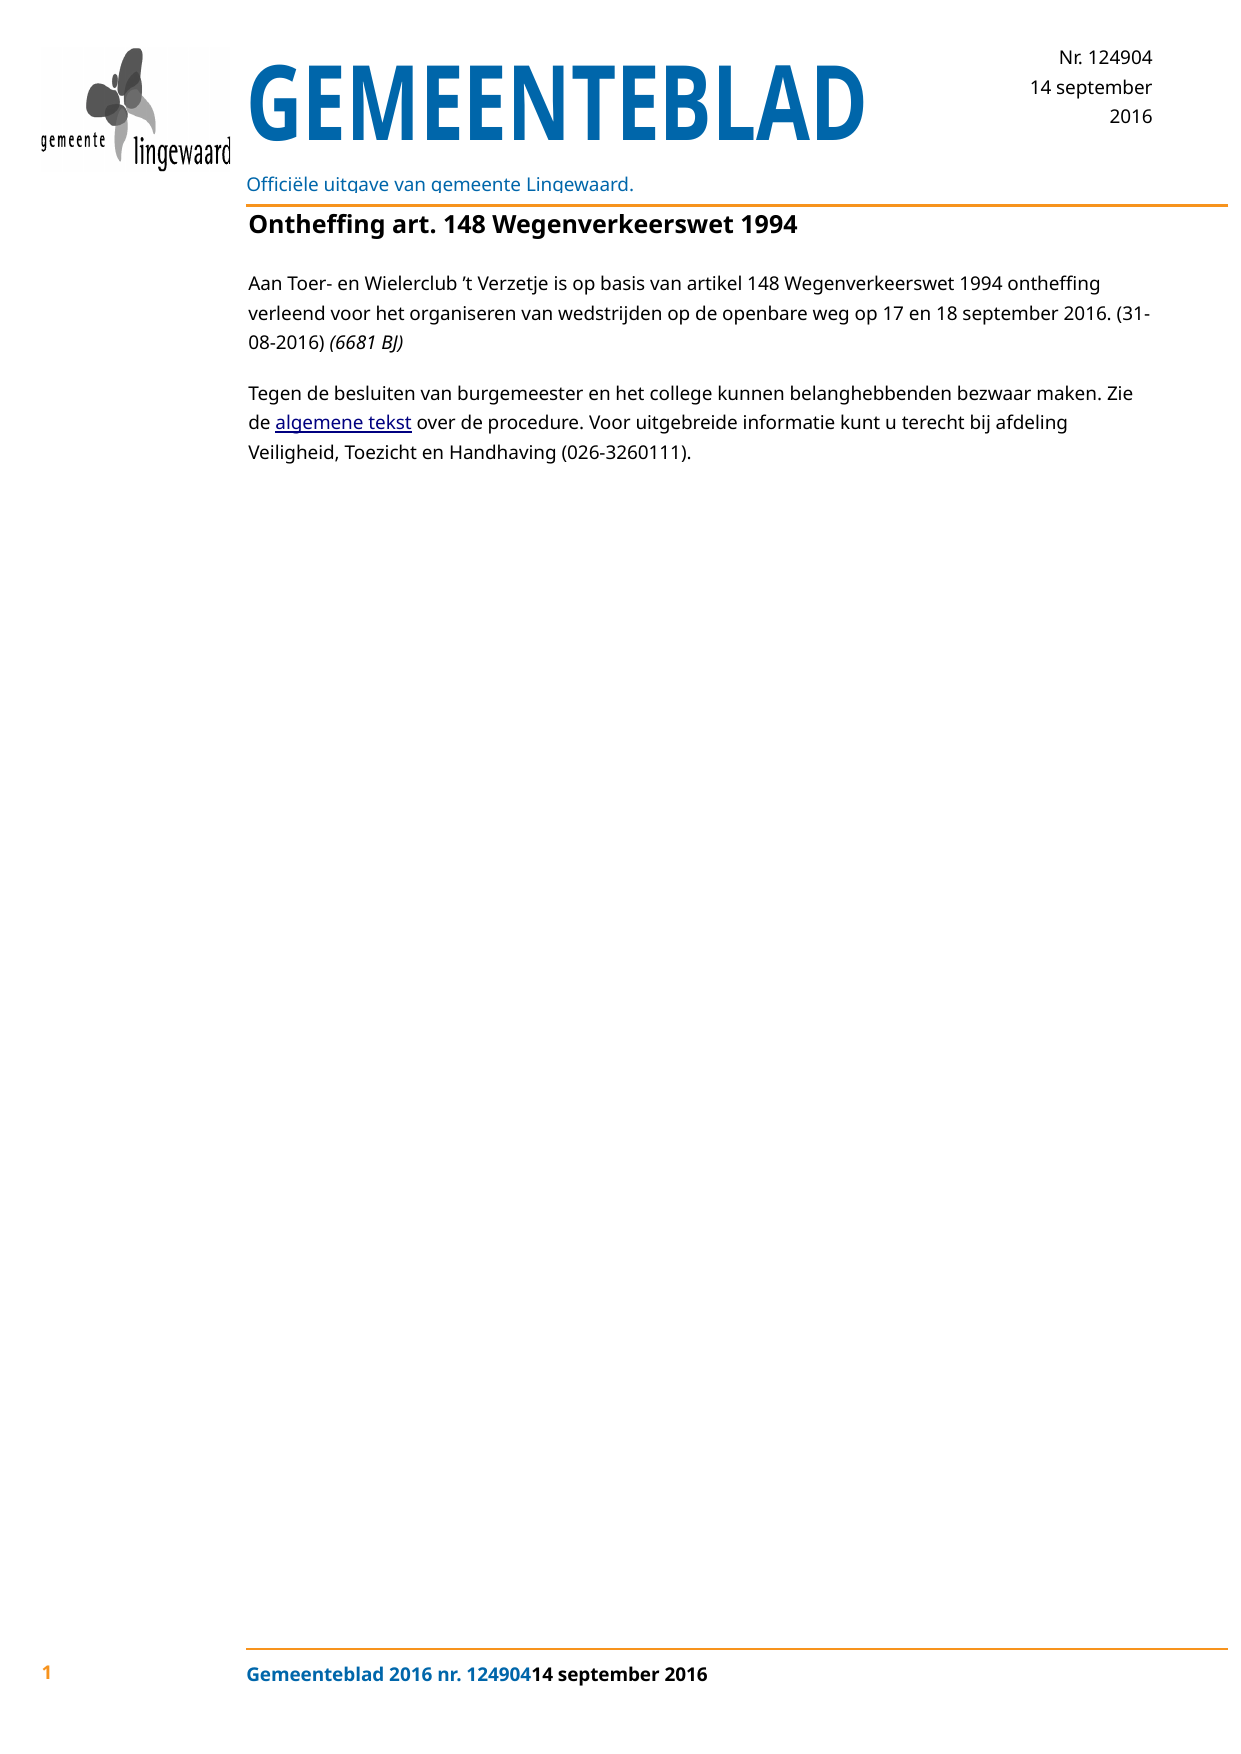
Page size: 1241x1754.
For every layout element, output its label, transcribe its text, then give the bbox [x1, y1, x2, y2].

text Tegen de besluiten van burgemeester en het college kunnen belanghebbenden bezwaar maken. Zie de algemene tekst over de procedure. Voor uitgebreide informatie kunt u terecht bij afdeling Veiligheid, Toezicht en Handhaving (026-3260111). [248, 380, 1152, 465]
picture [41, 47, 231, 172]
text Ontheffing art. 148 Wegenverkeerswet 1994 [248, 207, 1152, 241]
text Aan Toer- en Wielerclub ’t Verzetje is op basis van artikel 148 Wegenverkeerswet 1994 ontheffing verleend voor het organiseren van wedstrijden op de openbare weg op 17 en 18 september 2016. (31-08-2016) (6681 BJ) [248, 270, 1152, 355]
